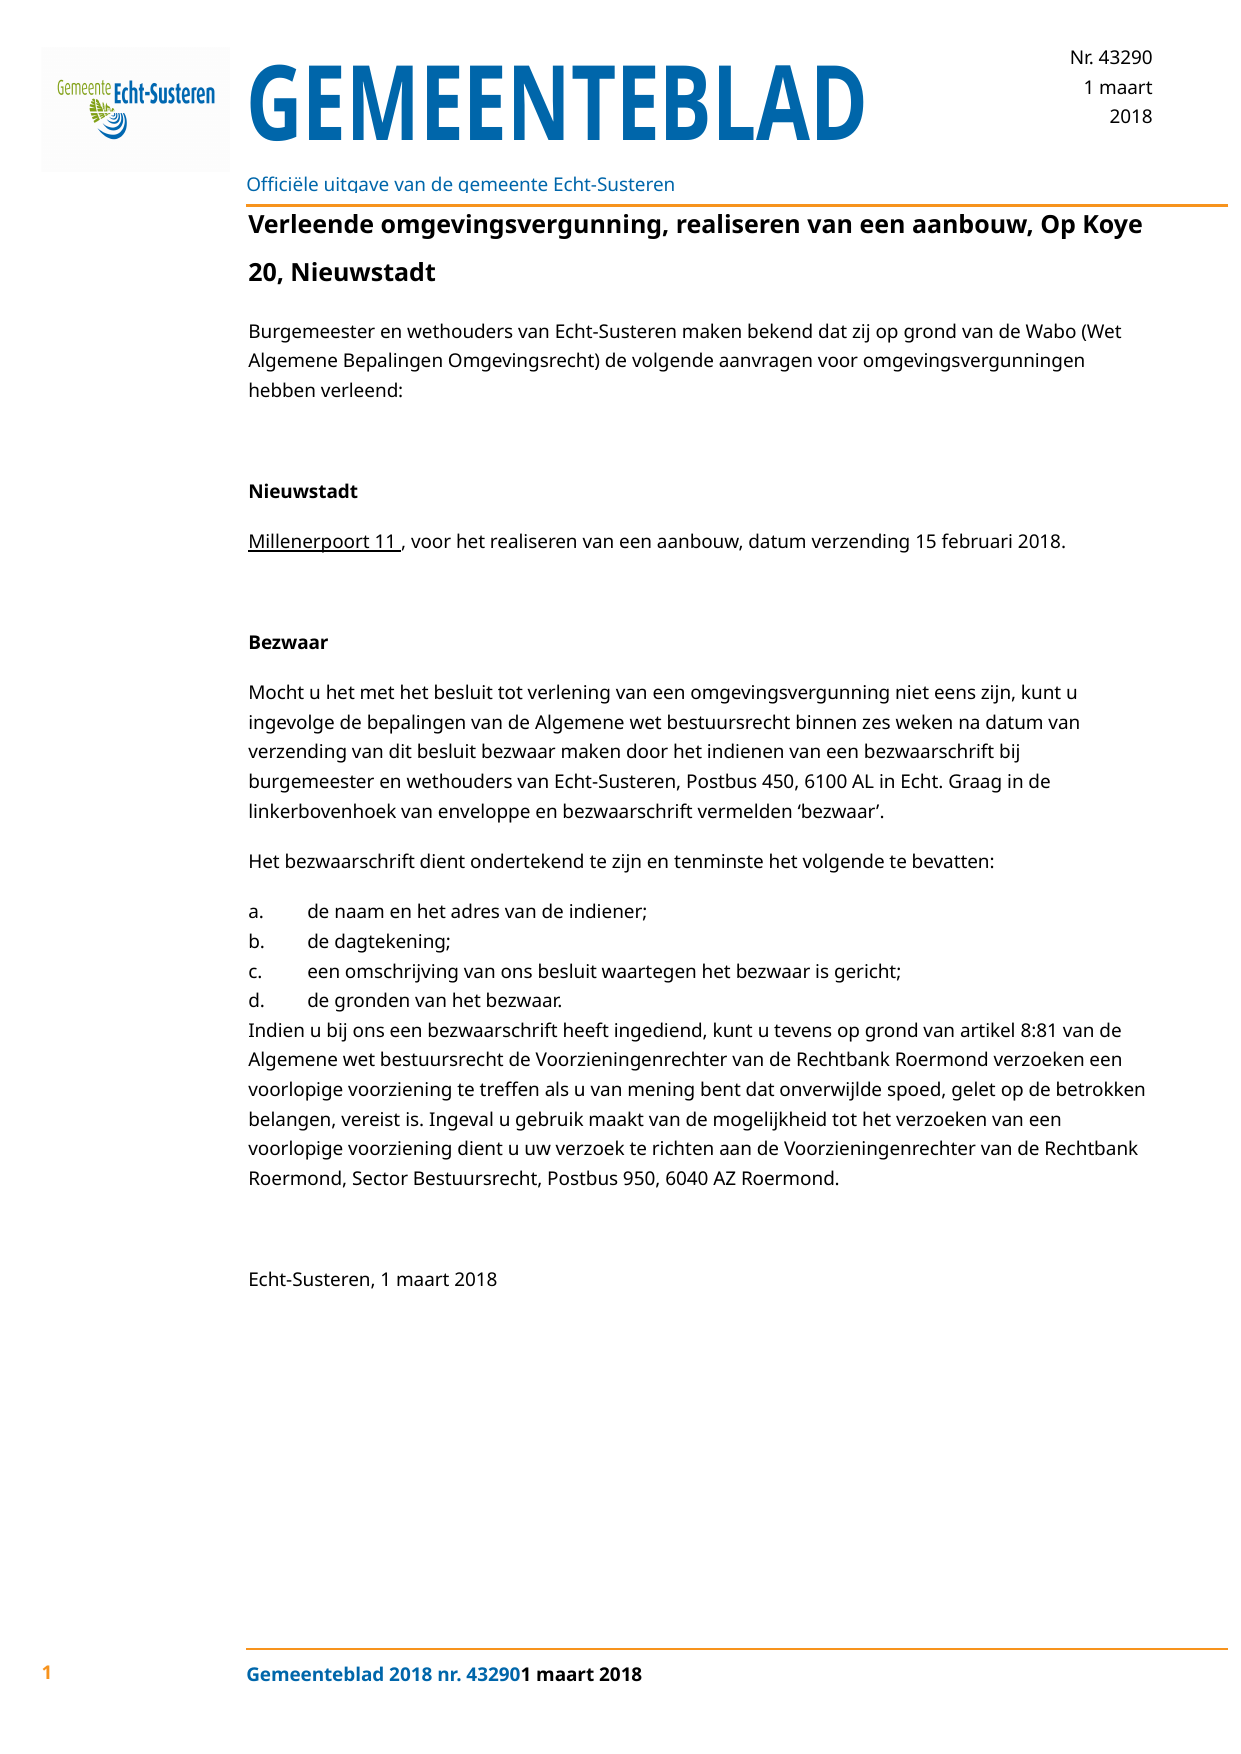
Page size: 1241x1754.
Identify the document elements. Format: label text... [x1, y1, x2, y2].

text Bezwaar [248, 629, 1152, 655]
text Het bezwaarschrift dient ondertekend te zijn en tenminste het volgende te bevatten: [248, 848, 1152, 874]
list de naam en het adres van de indiener; [248, 899, 1152, 924]
list een omschrijving van ons besluit waartegen het bezwaar is gericht; [248, 958, 1152, 984]
text Mocht u het met het besluit tot verlening van een omgevingsvergunning niet eens zijn, kunt u ingevolge de bepalingen van de Algemene wet bestuursrecht binnen zes weken na datum van verzending van dit besluit bezwaar maken door het indienen van een bezwaarschrift bij burgemeester en wethouders van Echt-Susteren, Postbus 450, 6100 AL in Echt. Graag in de linkerbovenhoek van enveloppe en bezwaarschrift vermelden ‘bezwaar’. [248, 679, 1152, 824]
text Nieuwstadt [248, 478, 1152, 504]
text Burgemeester en wethouders van Echt-Susteren maken bekend dat zij op grond van de Wabo (Wet Algemene Bepalingen Omgevingsrecht) de volgende aanvragen voor omgevingsvergunningen hebben verleend: [248, 318, 1152, 403]
text Verleende omgevingsvergunning, realiseren van een aanbouw, Op Koye 20, Nieuwstadt [248, 207, 1152, 288]
picture [41, 47, 231, 172]
text Indien u bij ons een bezwaarschrift heeft ingediend, kunt u tevens op grond van artikel 8:81 van de Algemene wet bestuursrecht de Voorzieningenrechter van de Rechtbank Roermond verzoeken een voorlopige voorziening te treffen als u van mening bent dat onverwijlde spoed, gelet op de betrokken belangen, vereist is. Ingeval u gebruik maakt van de mogelijkheid tot het verzoeken van een voorlopige voorziening dient u uw verzoek te richten aan de Voorzieningenrechter van de Rechtbank Roermond, Sector Bestuursrecht, Postbus 950, 6040 AZ Roermond. [248, 1017, 1152, 1191]
text Echt-Susteren, 1 maart 2018 [248, 1266, 1152, 1292]
list de gronden van het bezwaar. [248, 987, 1152, 1013]
text Millenerpoort 11 , voor het realiseren van een aanbouw, datum verzending 15 februari 2018. [248, 528, 1152, 554]
list de dagtekening; [248, 928, 1152, 954]
